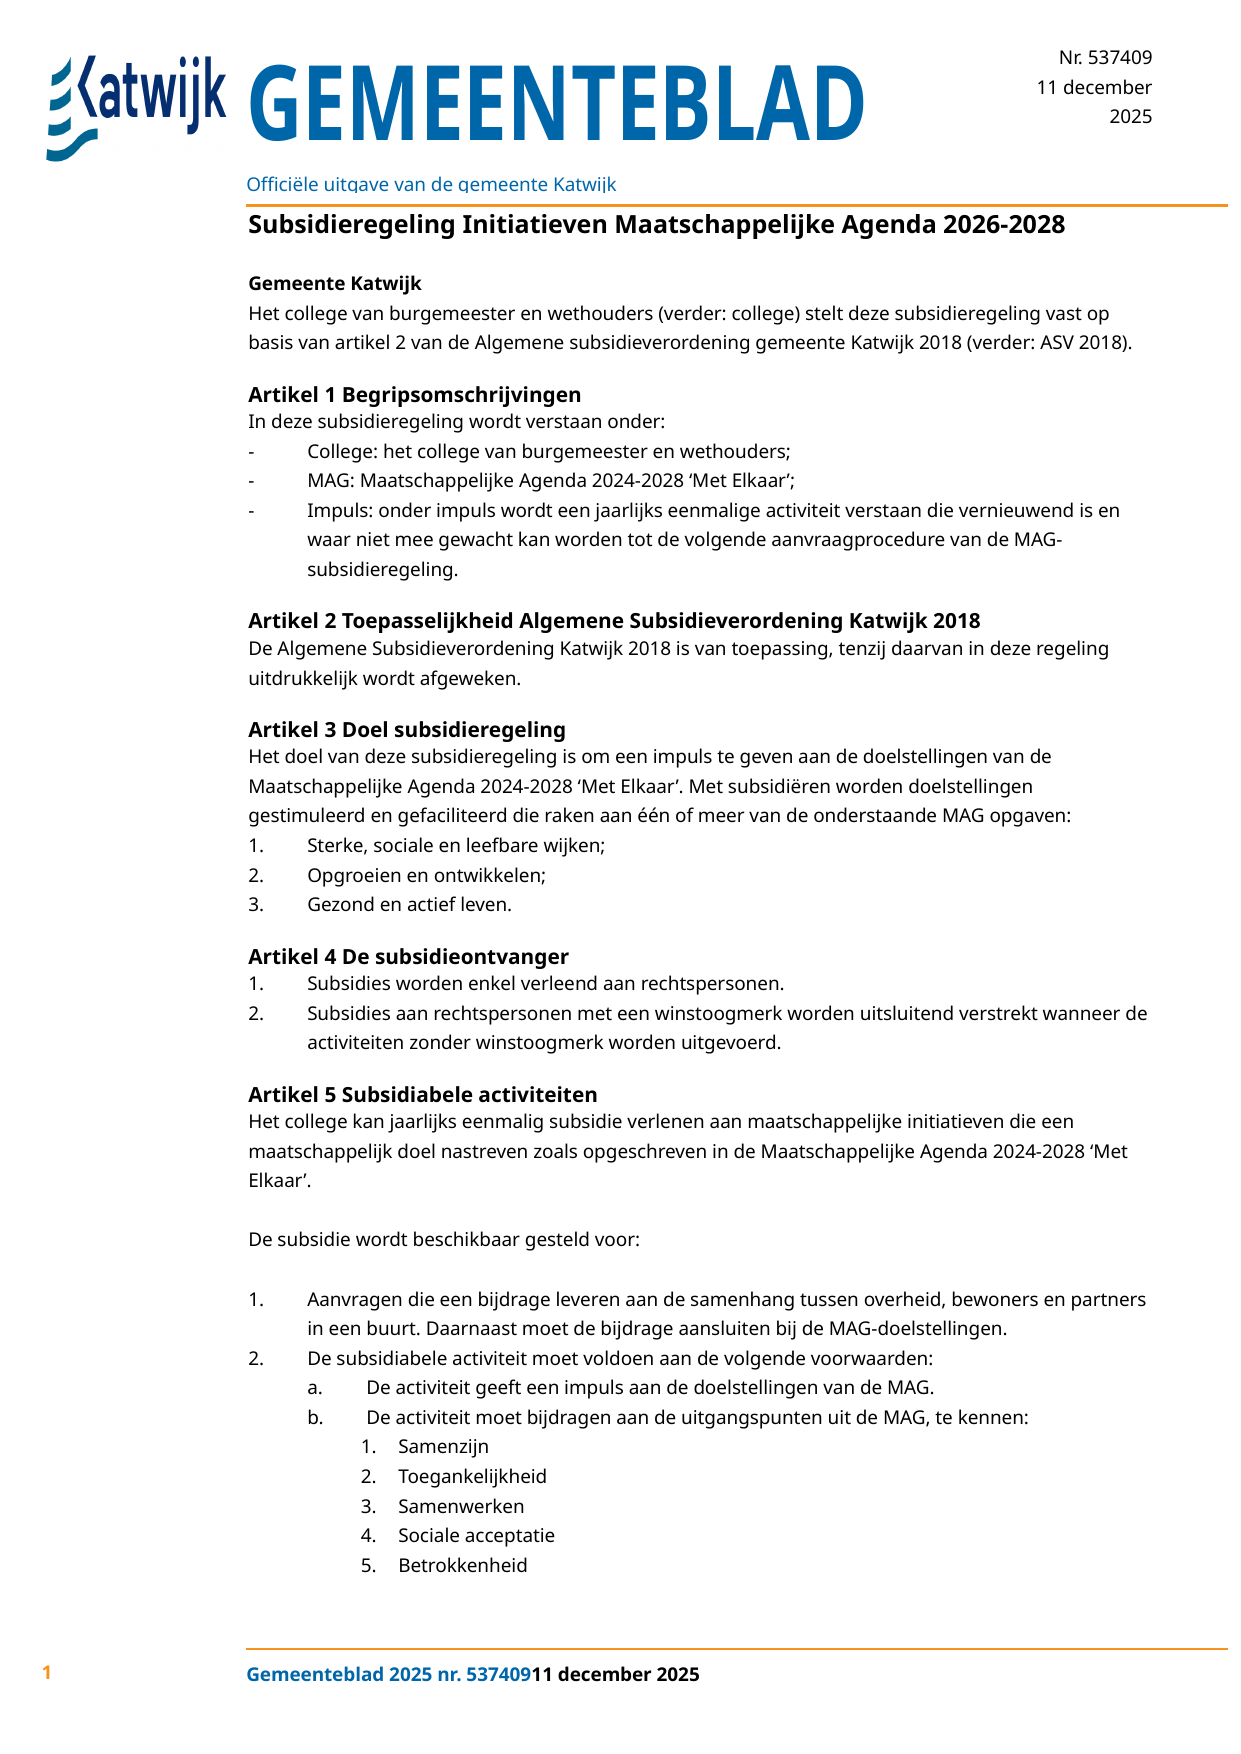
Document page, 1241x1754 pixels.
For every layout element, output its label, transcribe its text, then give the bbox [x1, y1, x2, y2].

list Subsidies aan rechtspersonen met een winstoogmerk worden uitsluitend verstrekt wanneer de activiteiten zonder winstoogmerk worden uitgevoerd. [248, 1000, 1152, 1055]
text Subsidieregeling Initiatieven Maatschappelijke Agenda 2026-2028 [248, 207, 1152, 241]
list Toegankelijkheid [361, 1463, 1152, 1489]
text Het college kan jaarlijks eenmalig subsidie verlenen aan maatschappelijke initiatieven die een maatschappelijk doel nastreven zoals opgeschreven in de Maatschappelijke Agenda 2024-2028 ‘Met Elkaar’. [248, 1108, 1152, 1193]
list Opgroeien en ontwikkelen; [248, 862, 1152, 888]
list De subsidiabele activiteit moet voldoen aan de volgende voorwaarden: [248, 1345, 1152, 1371]
text De subsidie wordt beschikbaar gesteld voor: [248, 1227, 1152, 1252]
list Samenwerken [361, 1493, 1152, 1519]
list Gezond en actief leven. [248, 891, 1152, 917]
text Artikel 1 Begripsomschrijvingen [248, 380, 1152, 408]
list Samenzijn [361, 1434, 1152, 1459]
list College: het college van burgemeester en wethouders; [248, 438, 1152, 464]
text Artikel 4 De subsidieontvanger [248, 942, 1152, 970]
list MAG: Maatschappelijke Agenda 2024-2028 ‘Met Elkaar’; [248, 467, 1152, 493]
text De Algemene Subsidieverordening Katwijk 2018 is van toepassing, tenzij daarvan in deze regeling uitdrukkelijk wordt afgeweken. [248, 635, 1152, 690]
list Betrokkenheid [361, 1552, 1152, 1578]
list De activiteit moet bijdragen aan de uitgangspunten uit de MAG, te kennen: [307, 1404, 1152, 1430]
text Het college van burgemeester en wethouders (verder: college) stelt deze subsidieregeling vast op basis van artikel 2 van de Algemene subsidieverordening gemeente Katwijk 2018 (verder: ASV 2018). [248, 300, 1152, 355]
list Impuls: onder impuls wordt een jaarlijks eenmalige activiteit verstaan die vernieuwend is en waar niet mee gewacht kan worden tot de volgende aanvraagprocedure van de MAG-subsidieregeling. [248, 497, 1152, 582]
text Artikel 2 Toepasselijkheid Algemene Subsidieverordening Katwijk 2018 [248, 607, 1152, 635]
text Gemeente Katwijk [248, 270, 1152, 296]
list Subsidies worden enkel verleend aan rechtspersonen. [248, 970, 1152, 996]
list Sterke, sociale en leefbare wijken; [248, 832, 1152, 858]
text Artikel 5 Subsidiabele activiteiten [248, 1080, 1152, 1108]
text Artikel 3 Doel subsidieregeling [248, 715, 1152, 743]
list Aanvragen die een bijdrage leveren aan de samenhang tussen overheid, bewoners en partners in een buurt. Daarnaast moet de bijdrage aansluiten bij de MAG-doelstellingen. [248, 1286, 1152, 1341]
text Het doel van deze subsidieregeling is om een impuls te geven aan de doelstellingen van de Maatschappelijke Agenda 2024-2028 ‘Met Elkaar’. Met subsidiëren worden doelstellingen gestimuleerd en gefaciliteerd die raken aan één of meer van de onderstaande MAG opgaven: [248, 743, 1152, 828]
list Sociale acceptatie [361, 1522, 1152, 1548]
picture [41, 47, 231, 172]
list De activiteit geeft een impuls aan de doelstellingen van de MAG. [307, 1374, 1152, 1400]
text In deze subsidieregeling wordt verstaan onder: [248, 408, 1152, 434]
